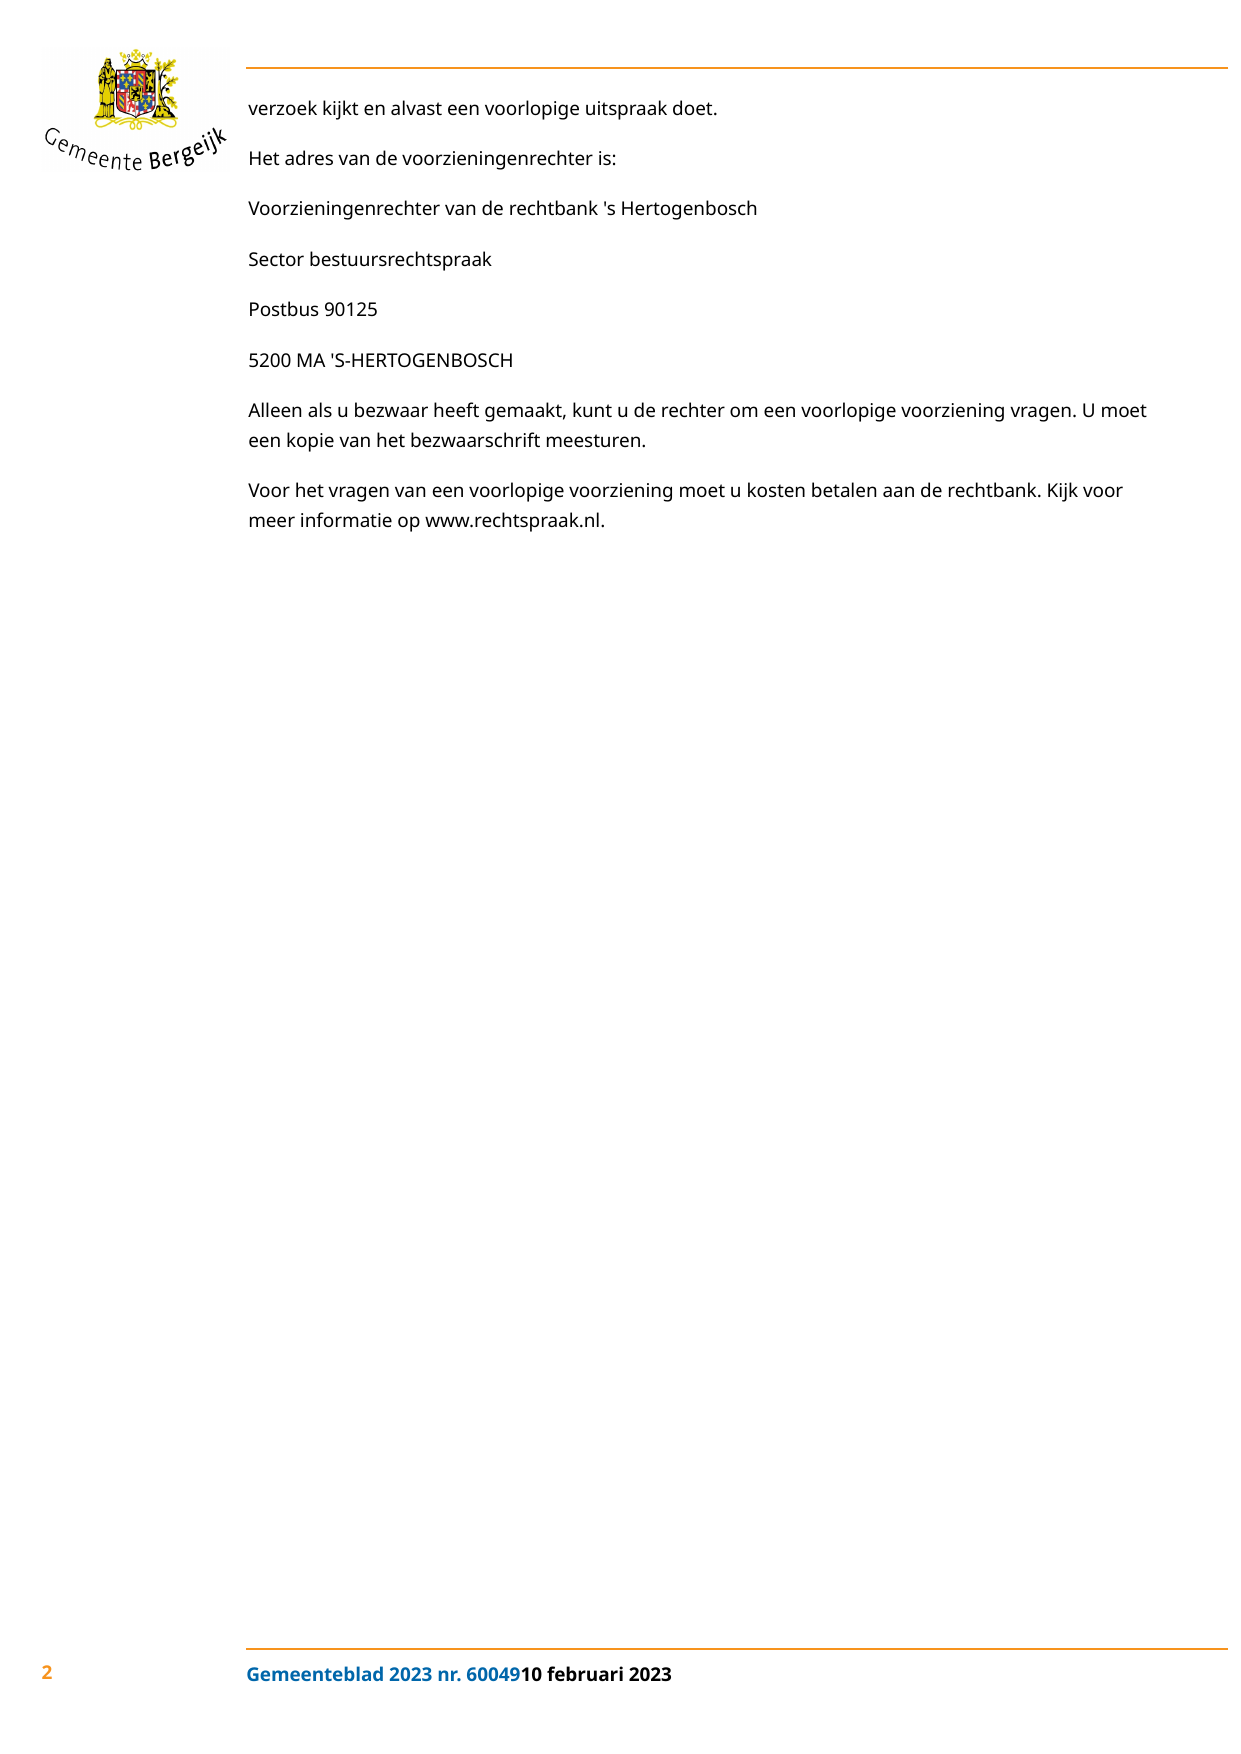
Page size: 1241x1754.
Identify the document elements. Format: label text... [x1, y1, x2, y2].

text verzoek kijkt en alvast een voorlopige uitspraak doet. [248, 95, 1152, 121]
text Postbus 90125 [248, 296, 1152, 322]
text Sector bestuursrechtspraak [248, 246, 1152, 272]
text Voor het vragen van een voorlopige voorziening moet u kosten betalen aan de rechtbank. Kijk voor meer informatie op www.rechtspraak.nl. [248, 477, 1152, 533]
text Het adres van de voorzieningenrechter is: [248, 145, 1152, 171]
picture [41, 47, 231, 172]
text 5200 MA 'S-HERTOGENBOSCH [248, 347, 1152, 373]
text Alleen als u bezwaar heeft gemaakt, kunt u de rechter om een voorlopige voorziening vragen. U moet een kopie van het bezwaarschrift meesturen. [248, 397, 1152, 453]
text Voorzieningenrechter van de rechtbank 's Hertogenbosch [248, 196, 1152, 221]
